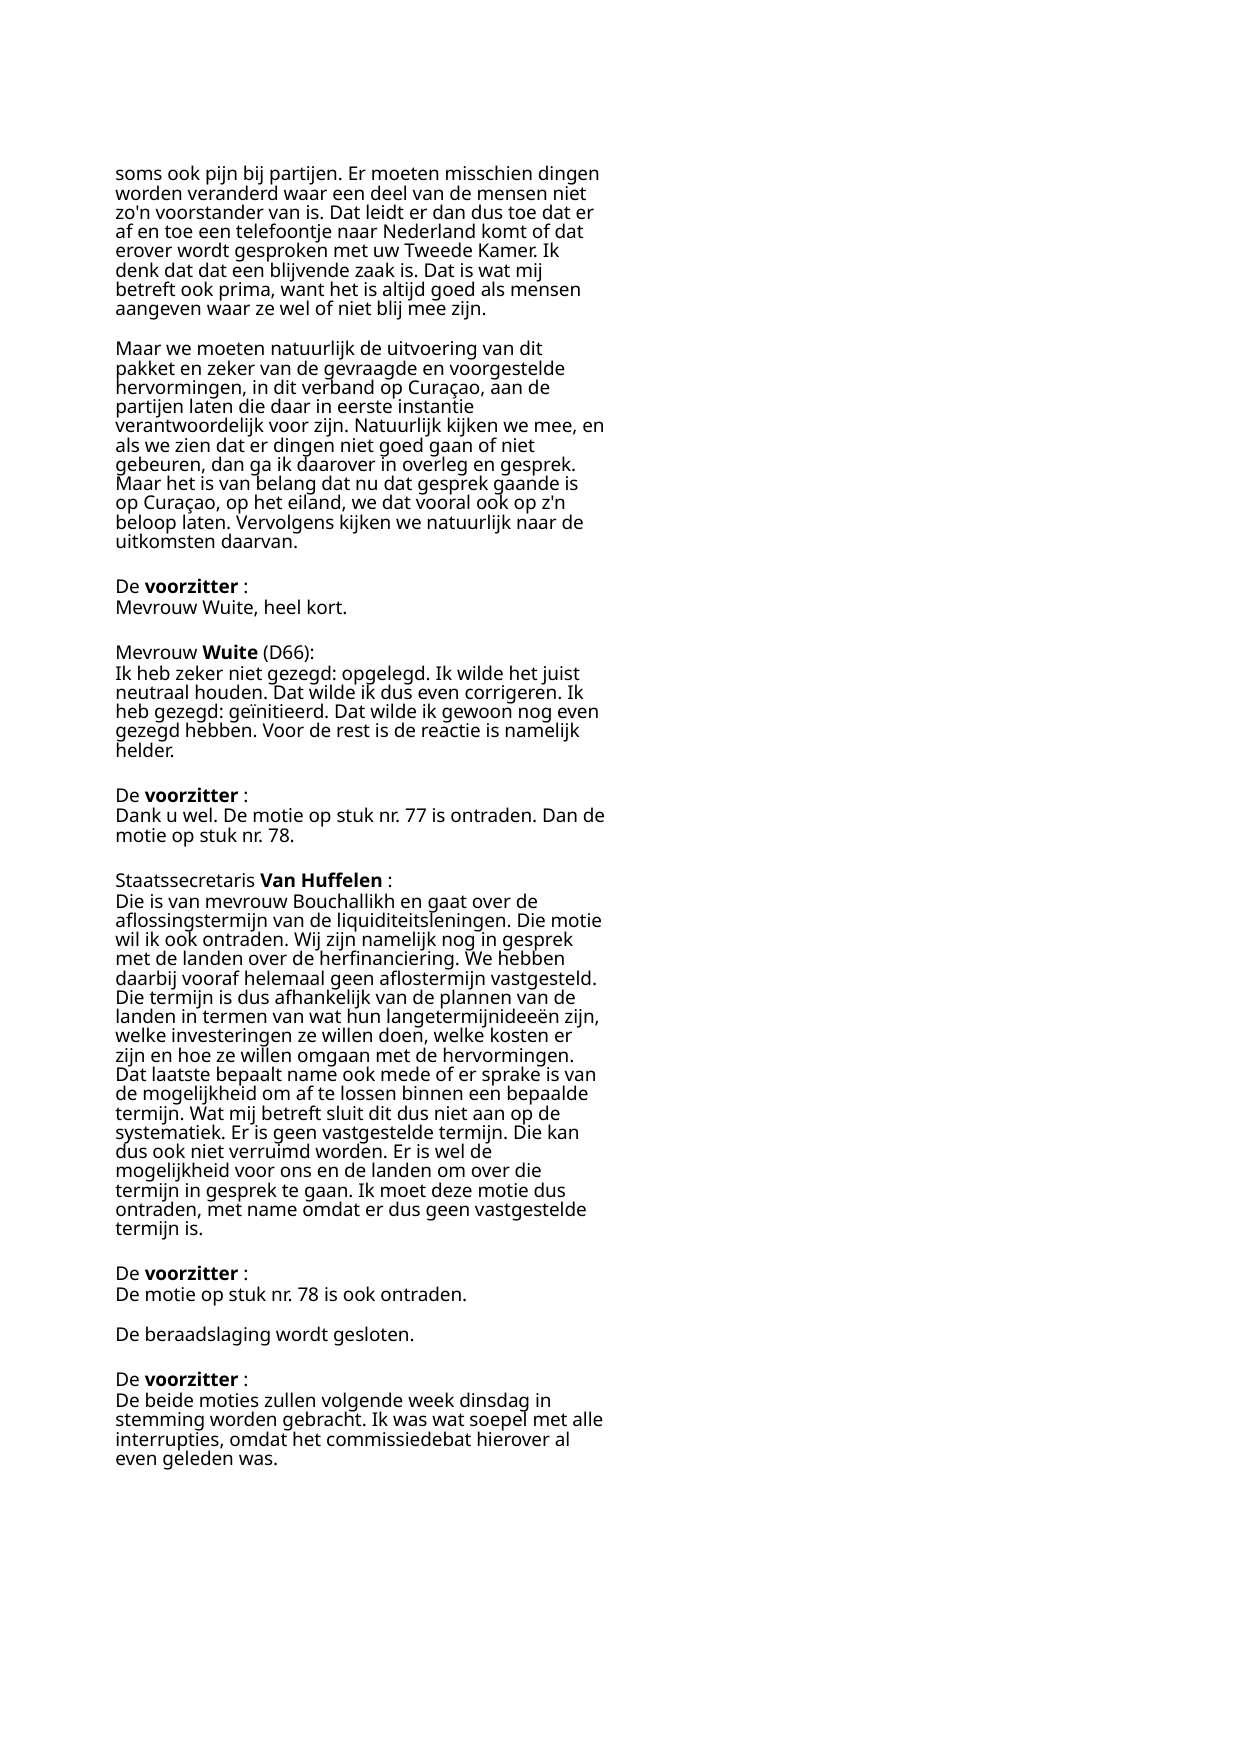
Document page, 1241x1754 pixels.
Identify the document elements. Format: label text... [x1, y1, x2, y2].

text De beide moties zullen volgende week dinsdag in stemming worden gebracht. Ik was wat soepel met alle interrupties, omdat het commissiedebat hierover al even geleden was. [115, 1392, 605, 1469]
text De voorzitter : [115, 1366, 605, 1392]
text Mevrouw Wuite (D66): [115, 639, 605, 664]
text Mevrouw Wuite, heel kort. [115, 599, 605, 618]
text Maar we moeten natuurlijk de uitvoering van dit pakket en zeker van de gevraagde en voorgestelde hervormingen, in dit verband op Curaçao, aan de partijen laten die daar in eerste instantie verantwoordelijk voor zijn. Natuurlijk kijken we mee, en als we zien dat er dingen niet goed gaan of niet gebeuren, dan ga ik daarover in overleg en gesprek. Maar het is van belang dat nu dat gesprek gaande is op Curaçao, op het eiland, we dat vooral ook op z'n beloop laten. Vervolgens kijken we natuurlijk naar de uitkomsten daarvan. [115, 340, 605, 552]
text Die is van mevrouw Bouchallikh en gaat over de aflossingstermijn van de liquiditeitsleningen. Die motie wil ik ook ontraden. Wij zijn namelijk nog in gesprek met de landen over de herfinanciering. We hebben daarbij vooraf helemaal geen aflostermijn vastgesteld. Die termijn is dus afhankelijk van de plannen van de landen in termen van wat hun langetermijnideeën zijn, welke investeringen ze willen doen, welke kosten er zijn en hoe ze willen omgaan met de hervormingen. Dat laatste bepaalt name ook mede of er sprake is van de mogelijkheid om af te lossen binnen een bepaalde termijn. Wat mij betreft sluit dit dus niet aan op de systematiek. Er is geen vastgestelde termijn. Die kan dus ook niet verruimd worden. Er is wel de mogelijkheid voor ons en de landen om over die termijn in gesprek te gaan. Ik moet deze motie dus ontraden, met name omdat er dus geen vastgestelde termijn is. [115, 893, 605, 1239]
text Staatssecretaris Van Huffelen : [115, 867, 605, 893]
text De voorzitter : [115, 1260, 605, 1286]
text De beraadslaging wordt gesloten. [115, 1326, 605, 1345]
text Ik heb zeker niet gezegd: opgelegd. Ik wilde het juist neutraal houden. Dat wilde ik dus even corrigeren. Ik heb gezegd: geïnitieerd. Dat wilde ik gewoon nog even gezegd hebben. Voor de rest is de reactie is namelijk helder. [115, 664, 605, 761]
text soms ook pijn bij partijen. Er moeten misschien dingen worden veranderd waar een deel van de mensen niet zo'n voorstander van is. Dat leidt er dan dus toe dat er af en toe een telefoontje naar Nederland komt of dat erover wordt gesproken met uw Tweede Kamer. Ik denk dat dat een blijvende zaak is. Dat is wat mij betreft ook prima, want het is altijd goed als mensen aangeven waar ze wel of niet blij mee zijn. [115, 165, 605, 319]
text De voorzitter : [115, 782, 605, 807]
text Dank u wel. De motie op stuk nr. 77 is ontraden. Dan de motie op stuk nr. 78. [115, 807, 605, 846]
text De voorzitter : [115, 573, 605, 599]
text De motie op stuk nr. 78 is ook ontraden. [115, 1286, 605, 1305]
